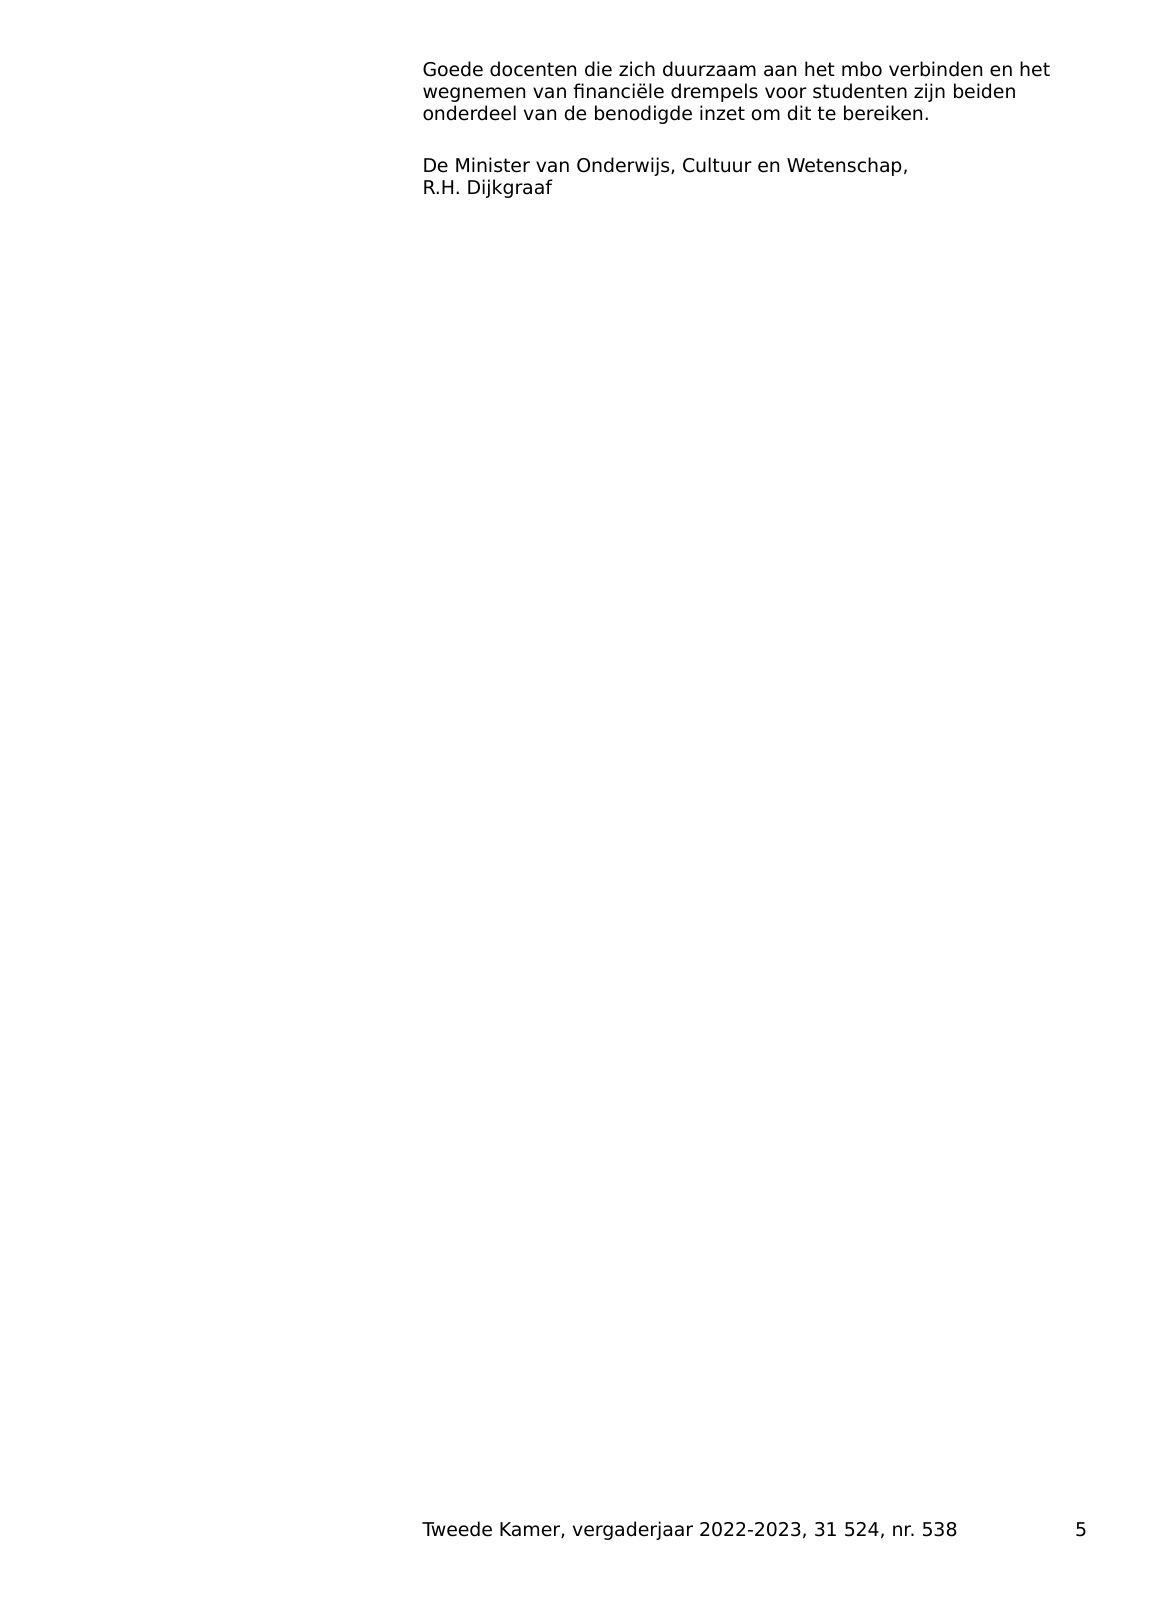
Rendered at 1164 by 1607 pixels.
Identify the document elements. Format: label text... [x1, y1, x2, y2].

text Goede docenten die zich duurzaam aan het mbo verbinden en het wegnemen van financiële drempels voor studenten zijn beiden onderdeel van de benodigde inzet om dit te bereiken. [422, 59, 1087, 125]
text De Minister van Onderwijs, Cultuur en Wetenschap, R.H. Dijkgraaf [422, 155, 1087, 199]
